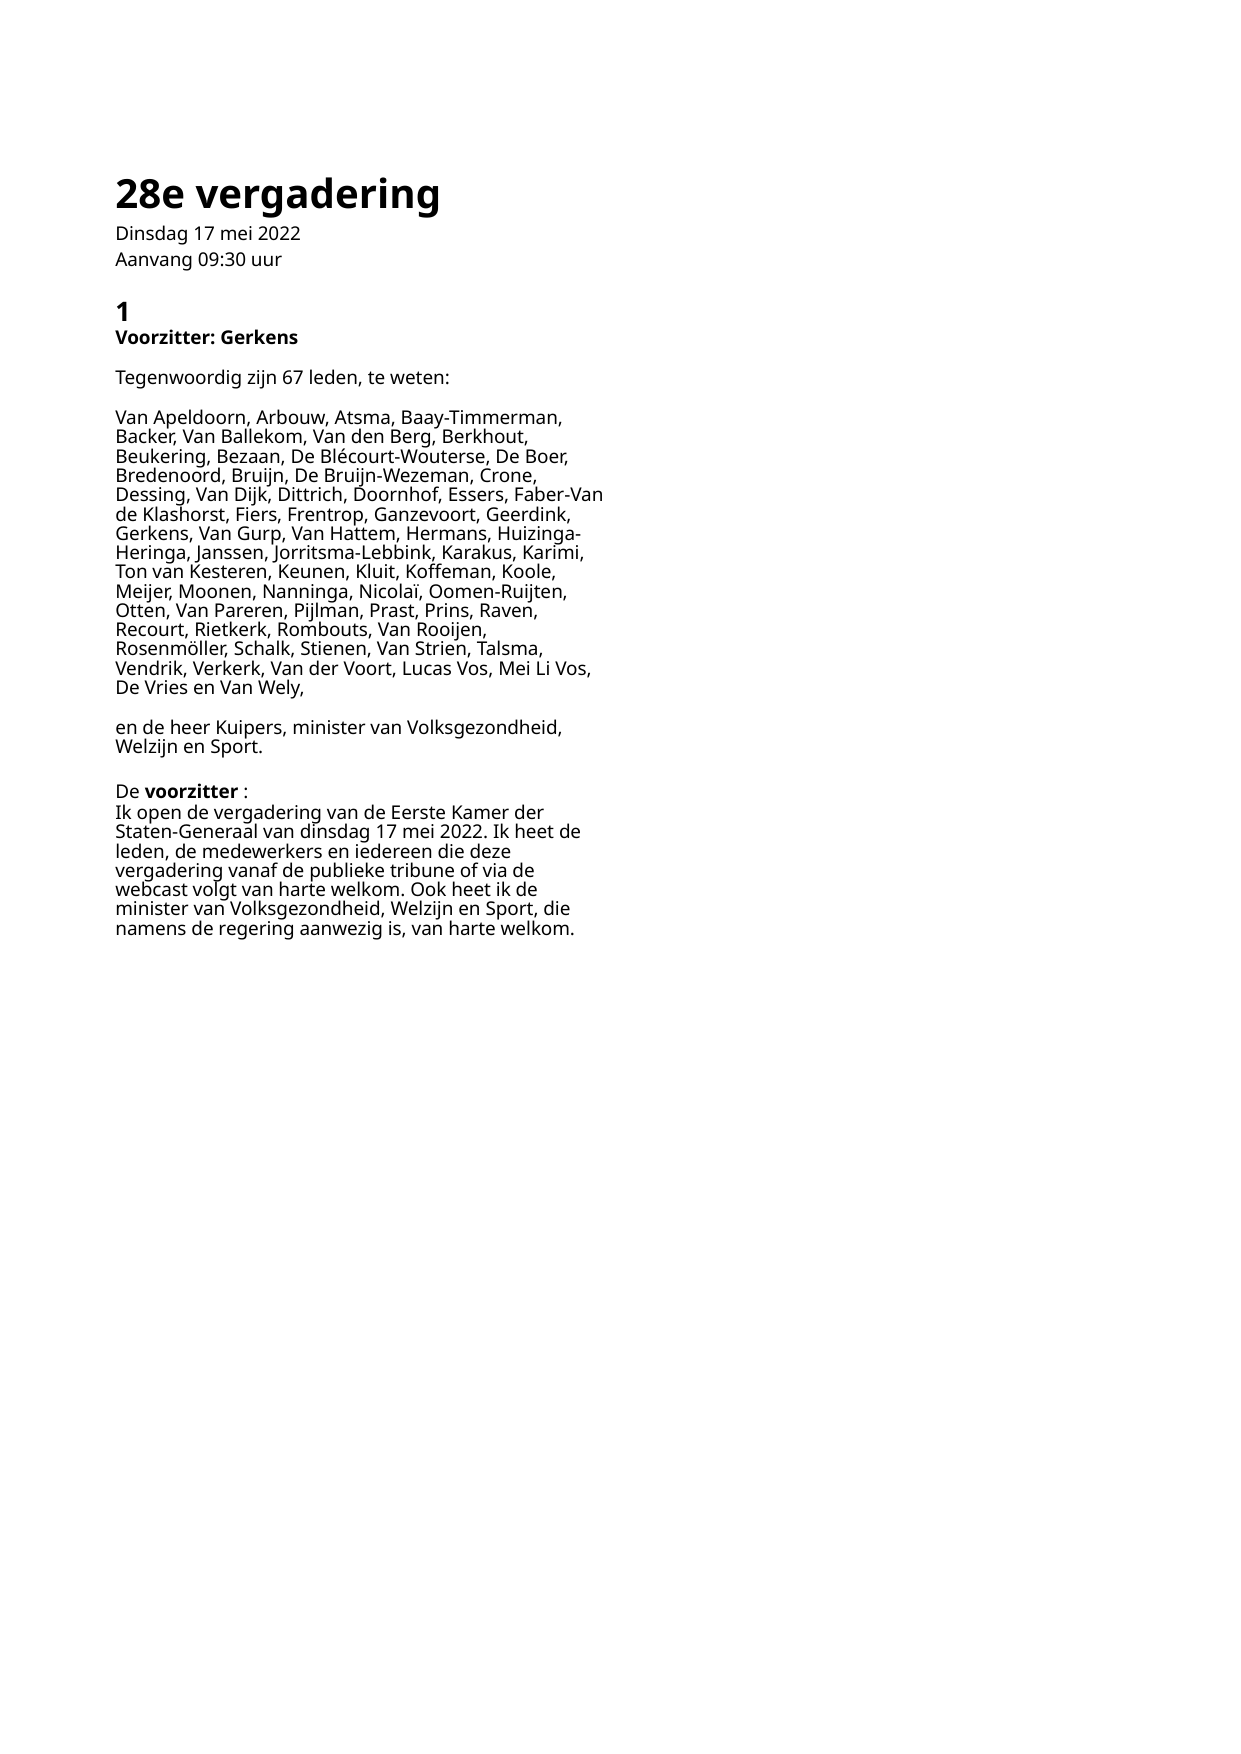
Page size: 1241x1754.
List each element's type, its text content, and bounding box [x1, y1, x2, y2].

text Van Apeldoorn, Arbouw, Atsma, Baay-Timmerman, Backer, Van Ballekom, Van den Berg, Berkhout, Beukering, Bezaan, De Blécourt-Wouterse, De Boer, Bredenoord, Bruijn, De Bruijn-Wezeman, Crone, Dessing, Van Dijk, Dittrich, Doornhof, Essers, Faber-Van de Klashorst, Fiers, Frentrop, Ganzevoort, Geerdink, Gerkens, Van Gurp, Van Hattem, Hermans, Huizinga-Heringa, Janssen, Jorritsma-Lebbink, Karakus, Karimi, Ton van Kesteren, Keunen, Kluit, Koffeman, Koole, Meijer, Moonen, Nanninga, Nicolaï, Oomen-Ruijten, Otten, Van Pareren, Pijlman, Prast, Prins, Raven, Recourt, Rietkerk, Rombouts, Van Rooijen, Rosenmöller, Schalk, Stienen, Van Strien, Talsma, Vendrik, Verkerk, Van der Voort, Lucas Vos, Mei Li Vos, De Vries en Van Wely, [115, 409, 605, 698]
text Ik open de vergadering van de Eerste Kamer der Staten-Generaal van dinsdag 17 mei 2022. Ik heet de leden, de medewerkers en iedereen die deze vergadering vanaf de publieke tribune of via de webcast volgt van harte welkom. Ook heet ik de minister van Volksgezondheid, Welzijn en Sport, die namens de regering aanwezig is, van harte welkom. [115, 804, 605, 939]
text 1 [115, 292, 605, 329]
text 28e vergadering [115, 165, 605, 220]
text Voorzitter: Gerkens [115, 329, 605, 348]
text Tegenwoordig zijn 67 leden, te weten: [115, 369, 605, 388]
text en de heer Kuipers, minister van Volksgezondheid, Welzijn en Sport. [115, 719, 605, 757]
text De voorzitter : [115, 778, 605, 804]
text Dinsdag 17 mei 2022 [115, 220, 605, 246]
text Aanvang 09:30 uur [115, 246, 605, 272]
